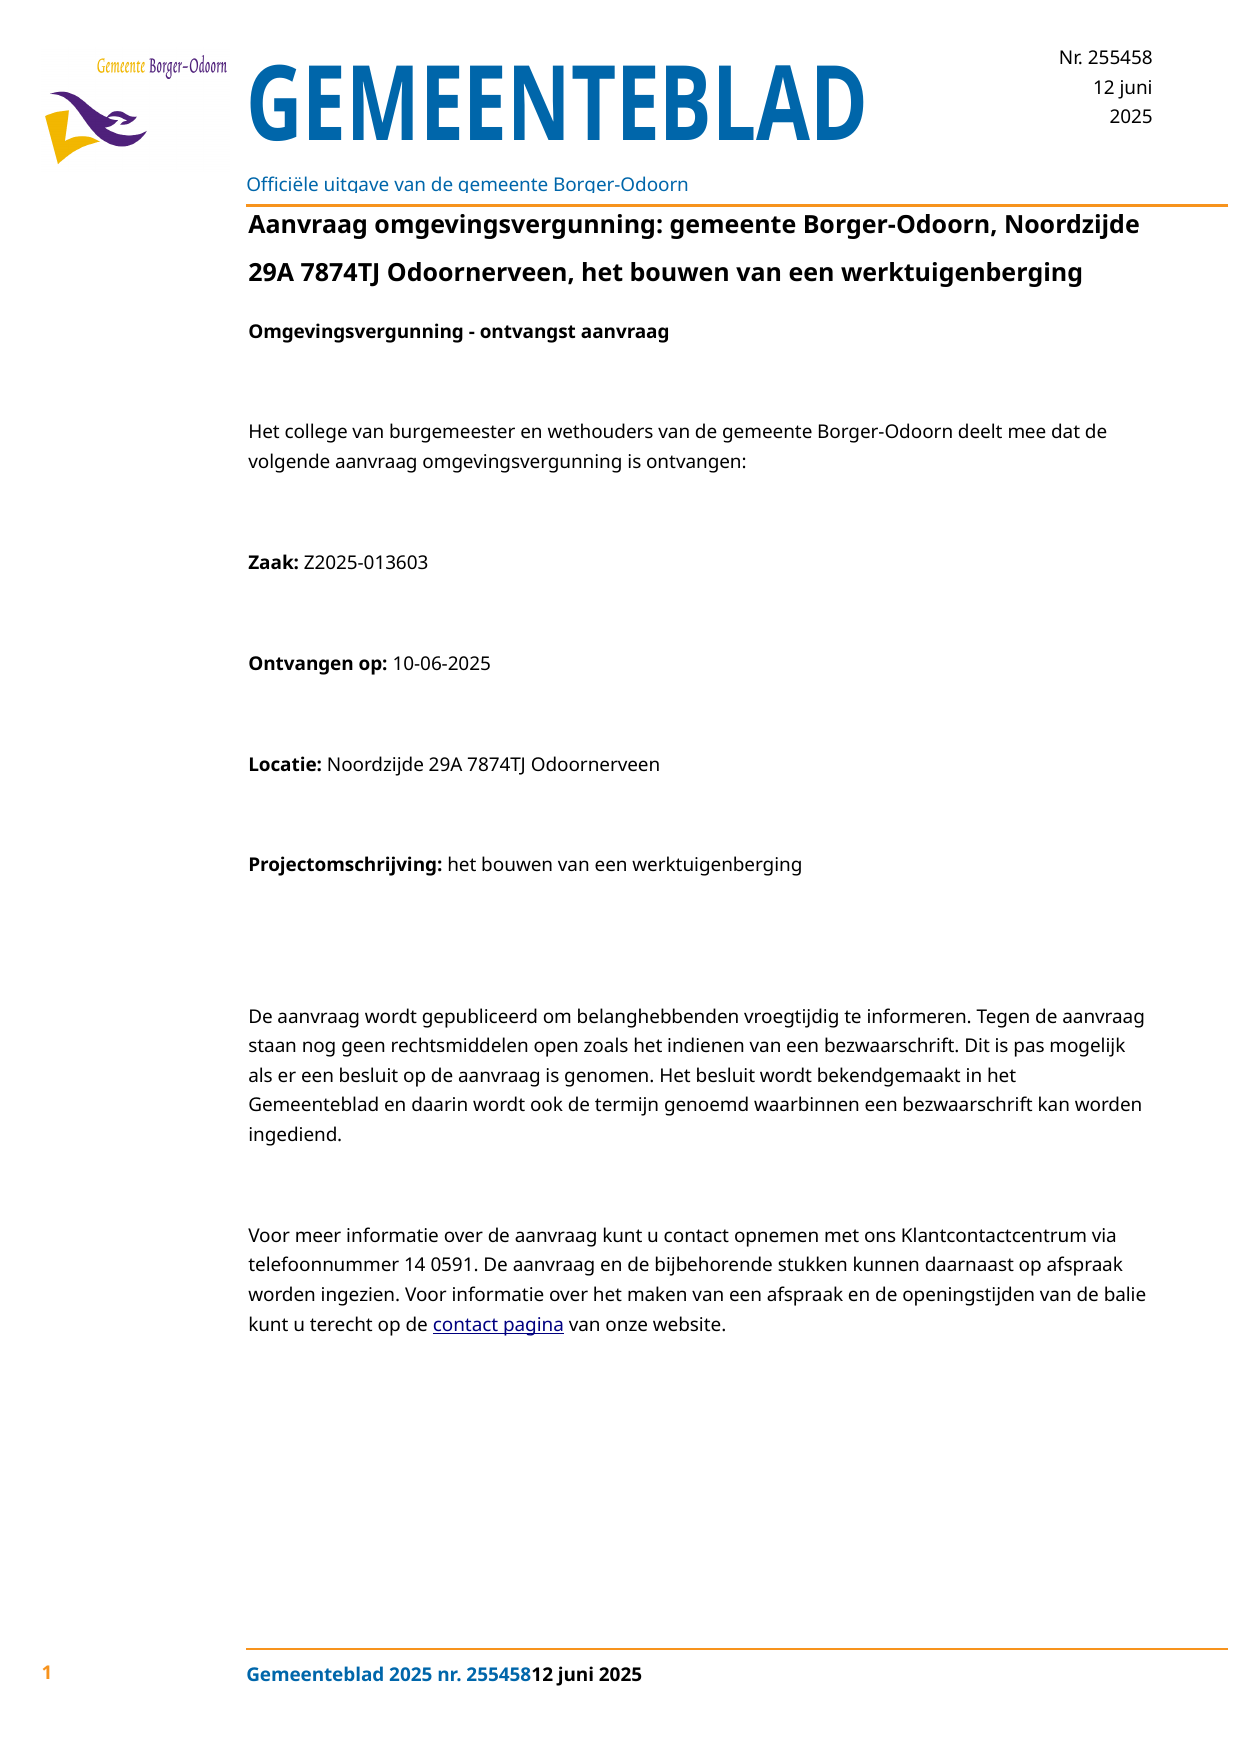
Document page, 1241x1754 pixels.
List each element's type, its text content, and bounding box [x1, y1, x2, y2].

text Aanvraag omgevingsvergunning: gemeente Borger-Odoorn, Noordzijde 29A 7874TJ Odoornerveen, het bouwen van een werktuigenberging [248, 207, 1152, 288]
text Ontvangen op: 10-06-2025 [248, 650, 1152, 676]
text Zaak: Z2025-013603 [248, 549, 1152, 575]
text Omgevingsvergunning - ontvangst aanvraag [248, 318, 1152, 344]
text De aanvraag wordt gepubliceerd om belanghebbenden vroegtijdig te informeren. Tegen de aanvraag staan nog geen rechtsmiddelen open zoals het indienen van een bezwaarschrift. Dit is pas mogelijk als er een besluit op de aanvraag is genomen. Het besluit wordt bekendgemaakt in het Gemeenteblad en daarin wordt ook de termijn genoemd waarbinnen een bezwaarschrift kan worden ingediend. [248, 1003, 1152, 1147]
text Het college van burgemeester en wethouders van de gemeente Borger-Odoorn deelt mee dat de volgende aanvraag omgevingsvergunning is ontvangen: [248, 419, 1152, 474]
text Projectomschrijving: het bouwen van een werktuigenberging [248, 852, 1152, 877]
text Locatie: Noordzijde 29A 7874TJ Odoornerveen [248, 751, 1152, 777]
picture [41, 47, 231, 172]
text Voor meer informatie over de aanvraag kunt u contact opnemen met ons Klantcontactcentrum via telefoonnummer 14 0591. De aanvraag en de bijbehorende stukken kunnen daarnaast op afspraak worden ingezien. Voor informatie over het maken van een afspraak en de openingstijden van de balie kunt u terecht op de contact pagina van onze website. [248, 1222, 1152, 1337]
